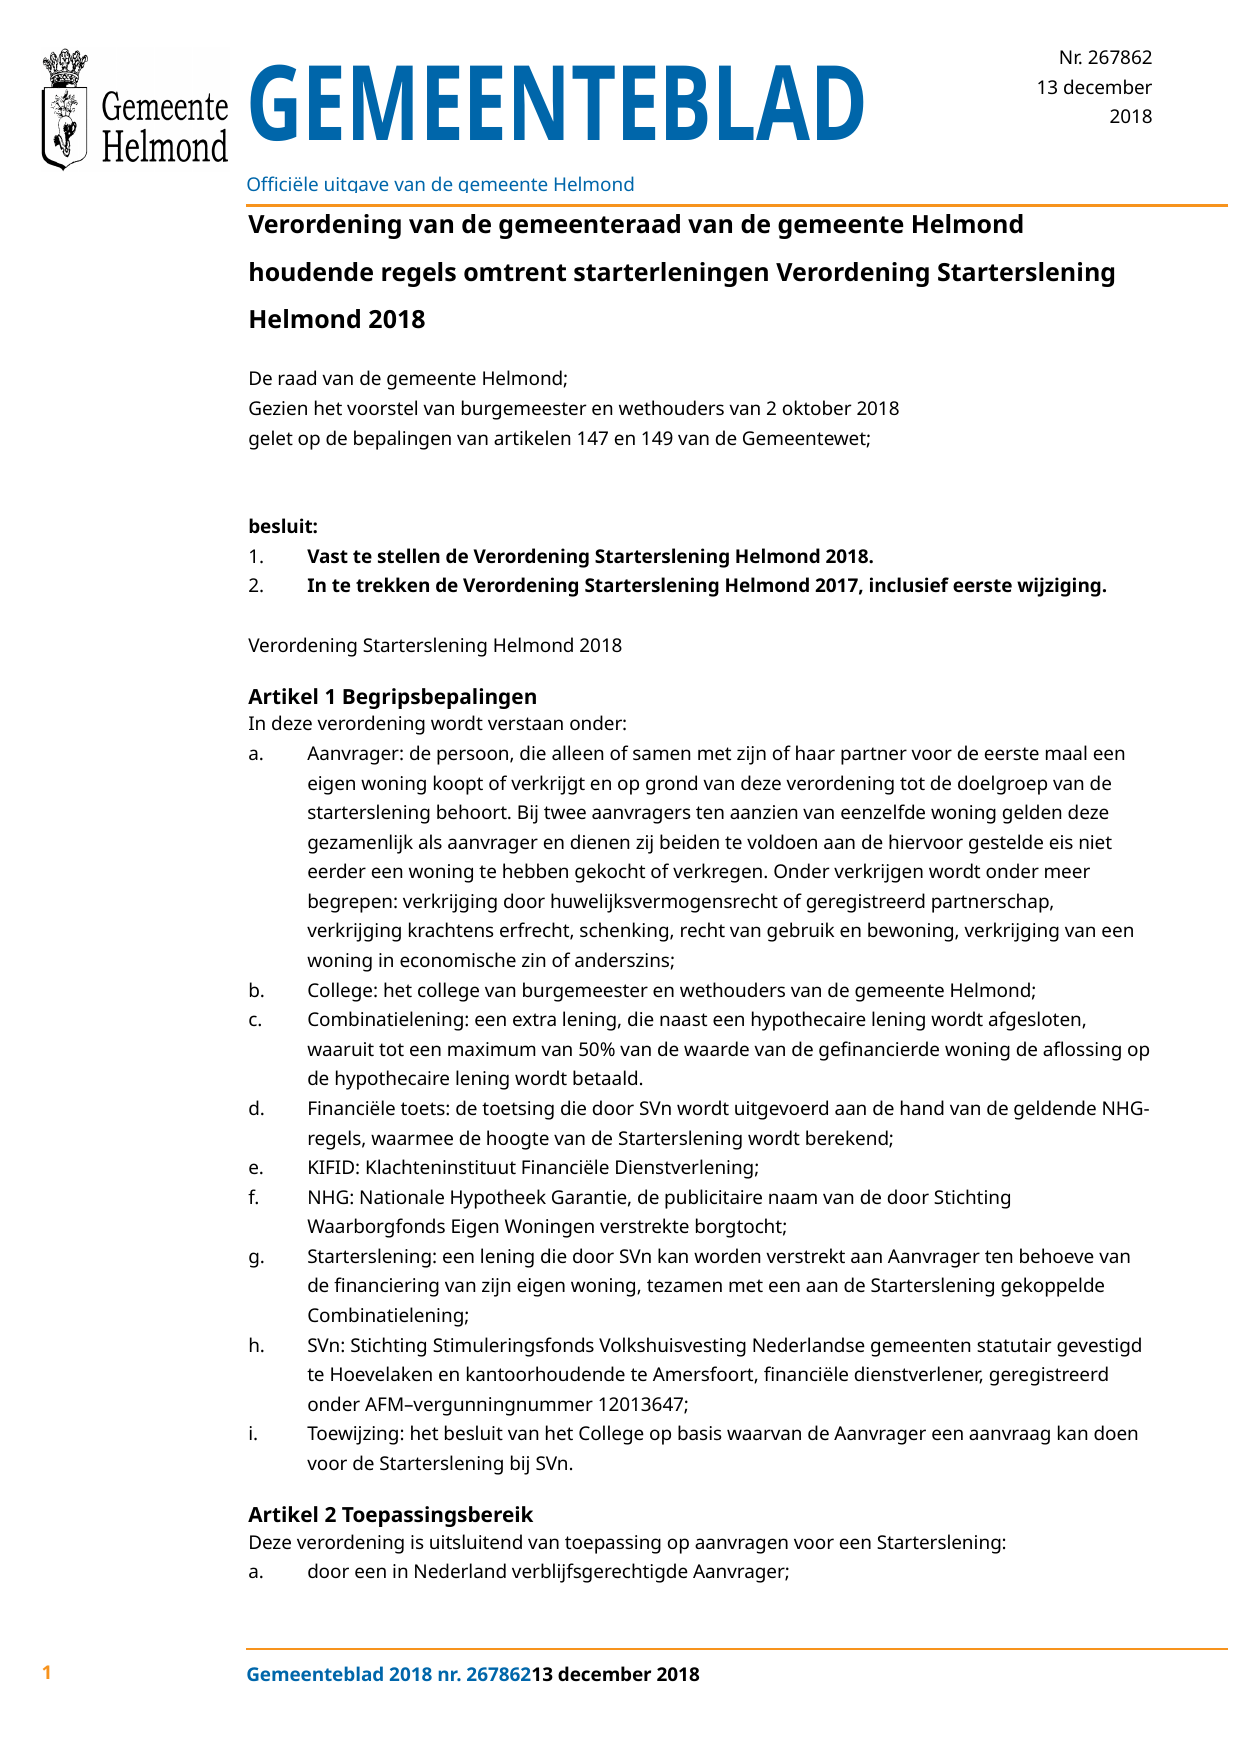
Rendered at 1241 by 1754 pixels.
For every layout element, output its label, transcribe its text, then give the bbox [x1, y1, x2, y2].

list College: het college van burgemeester en wethouders van de gemeente Helmond; [248, 977, 1152, 1003]
text De raad van de gemeente Helmond; [248, 366, 1152, 391]
list KIFID: Klachteninstituut Financiële Dienstverlening; [248, 1154, 1152, 1180]
text Artikel 1 Begripsbepalingen [248, 682, 1152, 711]
picture [41, 47, 231, 172]
list door een in Nederland verblijfsgerechtigde Aanvrager; [248, 1559, 1152, 1584]
text Verordening Starterslening Helmond 2018 [248, 632, 1152, 657]
list Vast te stellen de Verordening Starterslening Helmond 2018. [248, 543, 1152, 569]
text In deze verordening wordt verstaan onder: [248, 711, 1152, 736]
text gelet op de bepalingen van artikelen 147 en 149 van de Gemeentewet; [248, 425, 1152, 450]
list Starterslening: een lening die door SVn kan worden verstrekt aan Aanvrager ten behoeve van de financiering van zijn eigen woning, tezamen met een aan de Starterslening gekoppelde Combinatielening; [248, 1243, 1152, 1328]
text Verordening van de gemeenteraad van de gemeente Helmond houdende regels omtrent starterleningen Verordening Starterslening Helmond 2018 [248, 207, 1152, 336]
list In te trekken de Verordening Starterslening Helmond 2017, inclusief eerste wijziging. [248, 573, 1152, 598]
text Gezien het voorstel van burgemeester en wethouders van 2 oktober 2018 [248, 395, 1152, 421]
list Combinatielening: een extra lening, die naast een hypothecaire lening wordt afgesloten, waaruit tot een maximum van 50% van de waarde van de gefinancierde woning de aflossing op de hypothecaire lening wordt betaald. [248, 1006, 1152, 1091]
list Financiële toets: de toetsing die door SVn wordt uitgevoerd aan de hand van de geldende NHG-regels, waarmee de hoogte van de Starterslening wordt berekend; [248, 1095, 1152, 1151]
text Artikel 2 Toepassingsbereik [248, 1501, 1152, 1529]
list NHG: Nationale Hypotheek Garantie, de publicitaire naam van de door Stichting Waarborgfonds Eigen Woningen verstrekte borgtocht; [248, 1184, 1152, 1239]
list Toewijzing: het besluit van het College op basis waarvan de Aanvrager een aanvraag kan doen voor de Starterslening bij SVn. [248, 1421, 1152, 1476]
text Deze verordening is uitsluitend van toepassing op aanvragen voor een Starterslening: [248, 1529, 1152, 1555]
text besluit: [248, 513, 1152, 539]
list Aanvrager: de persoon, die alleen of samen met zijn of haar partner voor de eerste maal een eigen woning koopt of verkrijgt en op grond van deze verordening tot de doelgroep van de starterslening behoort. Bij twee aanvragers ten aanzien van eenzelfde woning gelden deze gezamenlijk als aanvrager en dienen zij beiden te voldoen aan de hiervoor gestelde eis niet eerder een woning te hebben gekocht of verkregen. Onder verkrijgen wordt onder meer begrepen: verkrijging door huwelijksvermogensrecht of geregistreerd partnerschap, verkrijging krachtens erfrecht, schenking, recht van gebruik en bewoning, verkrijging van een woning in economische zin of anderszins; [248, 740, 1152, 973]
list SVn: Stichting Stimuleringsfonds Volkshuisvesting Nederlandse gemeenten statutair gevestigd te Hoevelaken en kantoorhoudende te Amersfoort, financiële dienstverlener, geregistreerd onder AFM–vergunningnummer 12013647; [248, 1332, 1152, 1417]
